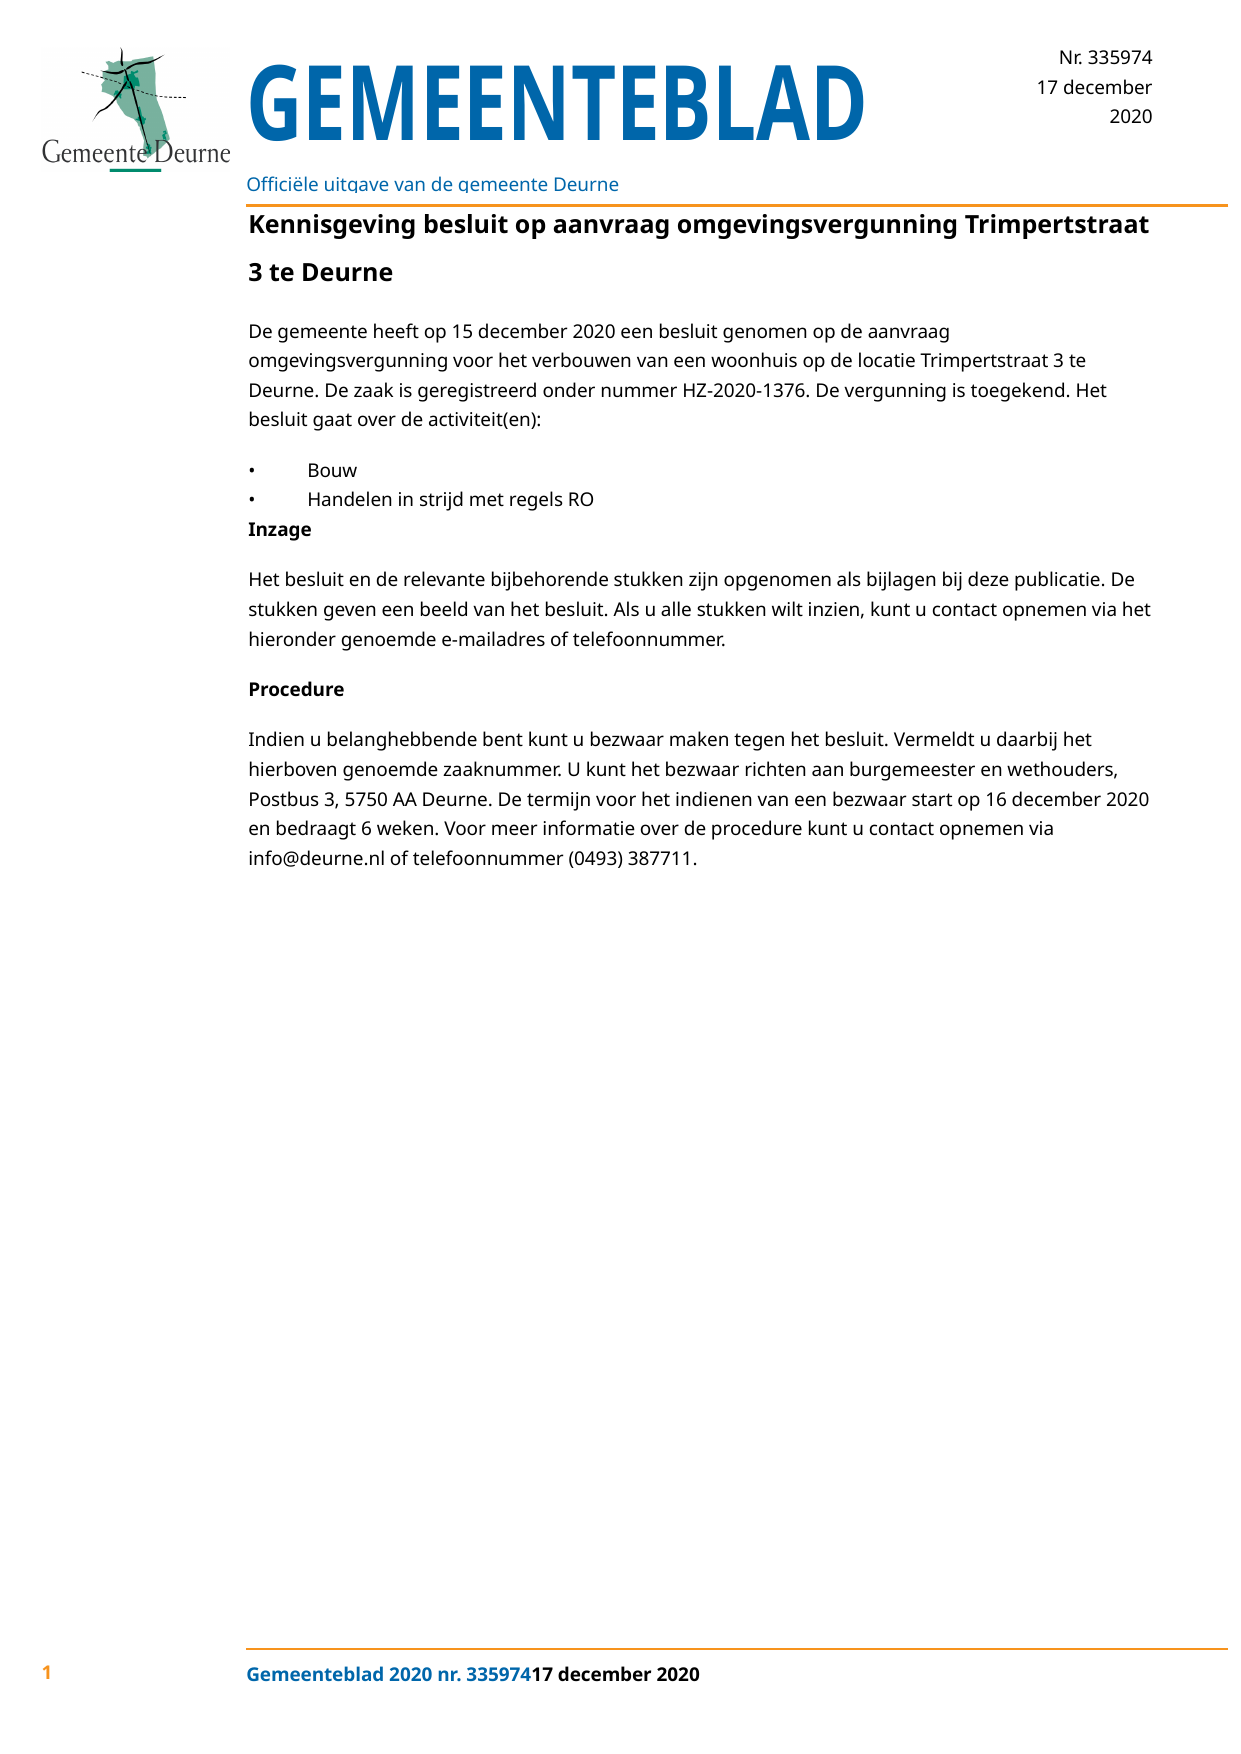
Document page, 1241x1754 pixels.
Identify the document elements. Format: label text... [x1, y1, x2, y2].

text Het besluit en de relevante bijbehorende stukken zijn opgenomen als bijlagen bij deze publicatie. De stukken geven een beeld van het besluit. Als u alle stukken wilt inzien, kunt u contact opnemen via het hieronder genoemde e-mailadres of telefoonnummer. [248, 567, 1152, 652]
list Handelen in strijd met regels RO [248, 487, 1152, 512]
text Indien u belanghebbende bent kunt u bezwaar maken tegen het besluit. Vermeldt u daarbij het hierboven genoemde zaaknummer. U kunt het bezwaar richten aan burgemeester en wethouders, Postbus 3, 5750 AA Deurne. De termijn voor het indienen van een bezwaar start op 16 december 2020 en bedraagt 6 weken. Voor meer informatie over de procedure kunt u contact opnemen via info@deurne.nl of telefoonnummer (0493) 387711. [248, 727, 1152, 871]
list Bouw [248, 457, 1152, 483]
text De gemeente heeft op 15 december 2020 een besluit genomen op de aanvraag omgevingsvergunning voor het verbouwen van een woonhuis op de locatie Trimpertstraat 3 te Deurne. De zaak is geregistreerd onder nummer HZ-2020-1376. De vergunning is toegekend. Het besluit gaat over de activiteit(en): [248, 318, 1152, 432]
picture [41, 47, 231, 172]
text Inzage [248, 516, 1152, 542]
text Kennisgeving besluit op aanvraag omgevingsvergunning Trimpertstraat 3 te Deurne [248, 207, 1152, 288]
text Procedure [248, 676, 1152, 702]
